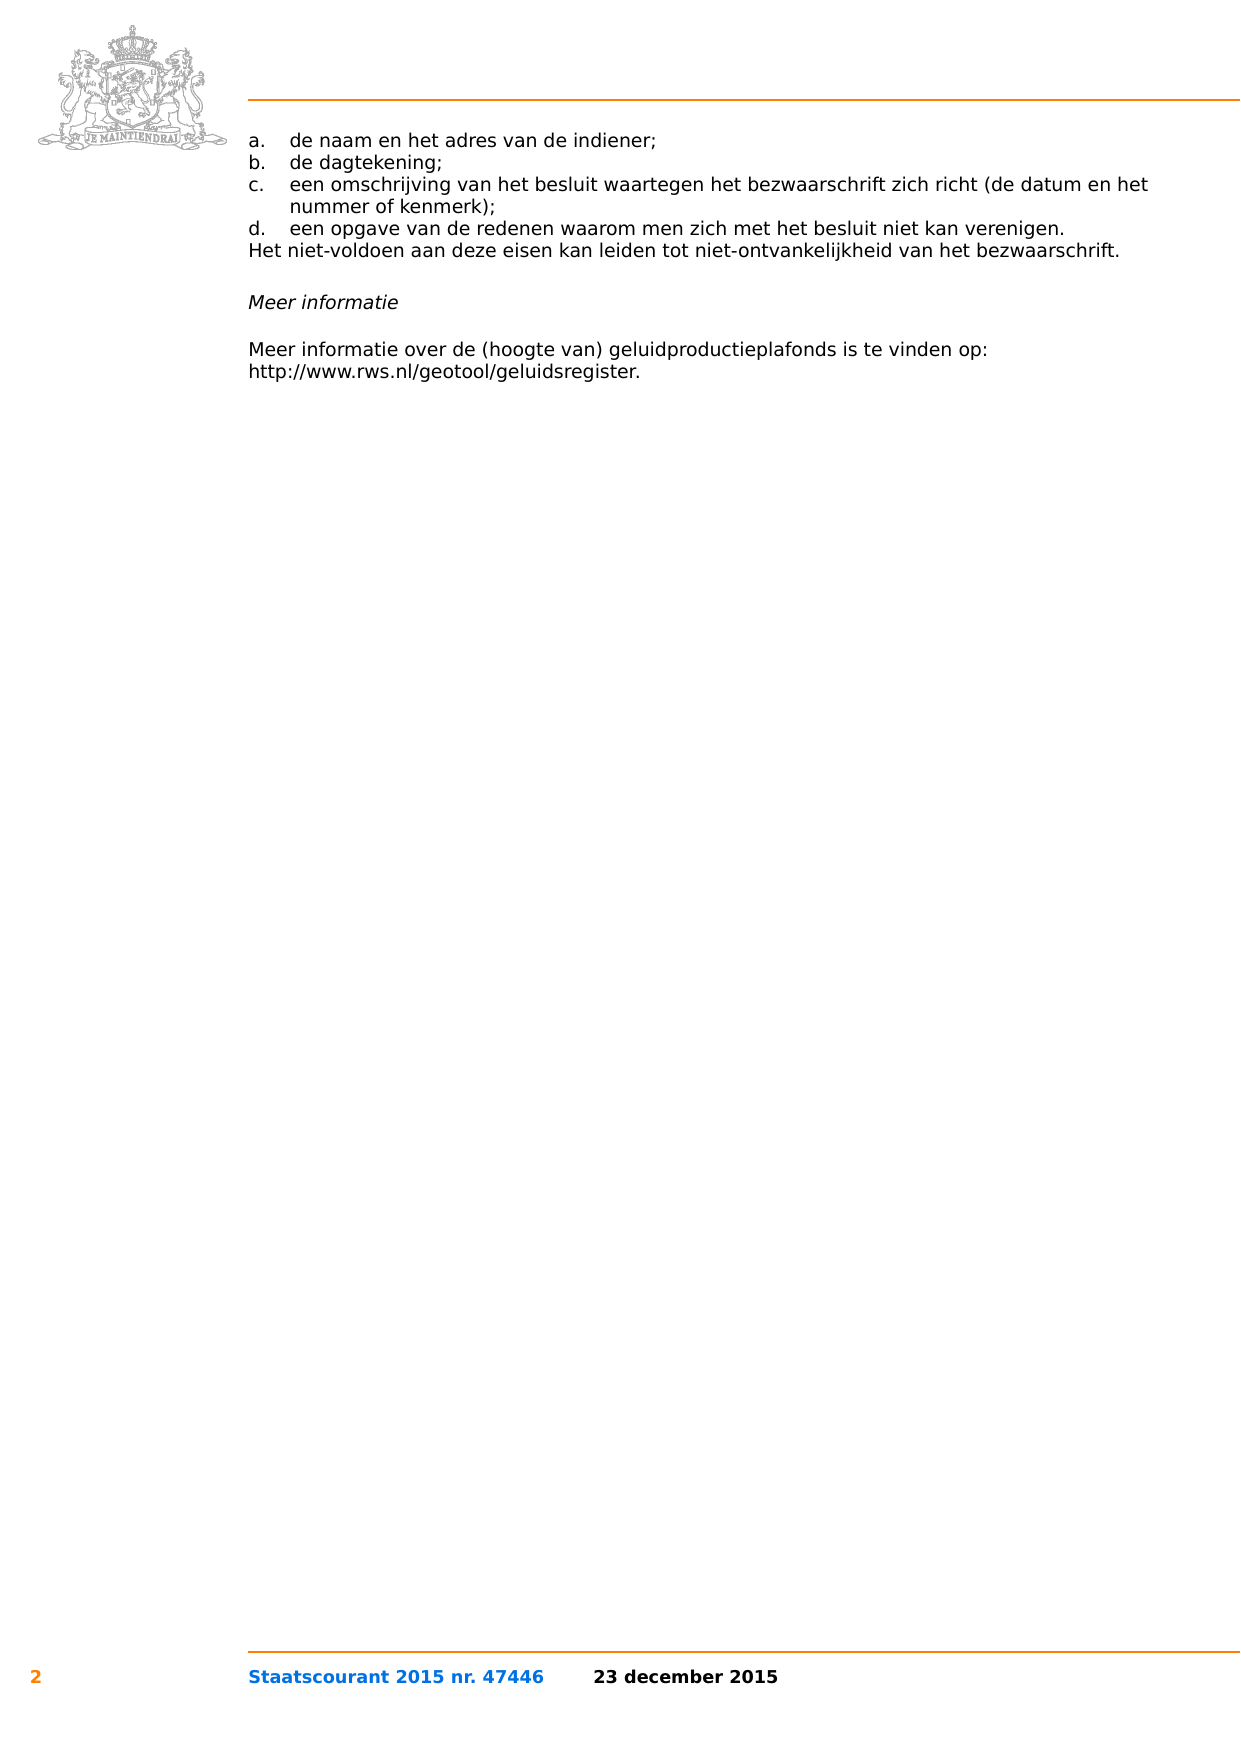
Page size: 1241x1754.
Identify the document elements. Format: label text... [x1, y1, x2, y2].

text d. een opgave van de redenen waarom men zich met het besluit niet kan verenigen. [248, 218, 1163, 240]
text c. een omschrijving van het besluit waartegen het bezwaarschrift zich richt (de datum en het nummer of kenmerk); [248, 174, 1163, 218]
text b. de dagtekening; [248, 152, 1163, 174]
text Meer informatie over de (hoogte van) geluidproductieplafonds is te vinden op: http://www.rws.nl/geotool/geluidsregister. [248, 339, 1163, 383]
picture [38, 25, 227, 150]
subtitle Meer informatie [248, 292, 1163, 314]
text a. de naam en het adres van de indiener; [248, 130, 1163, 152]
text Het niet-voldoen aan deze eisen kan leiden tot niet-ontvankelijkheid van het bezwaarschrift. [248, 240, 1163, 262]
